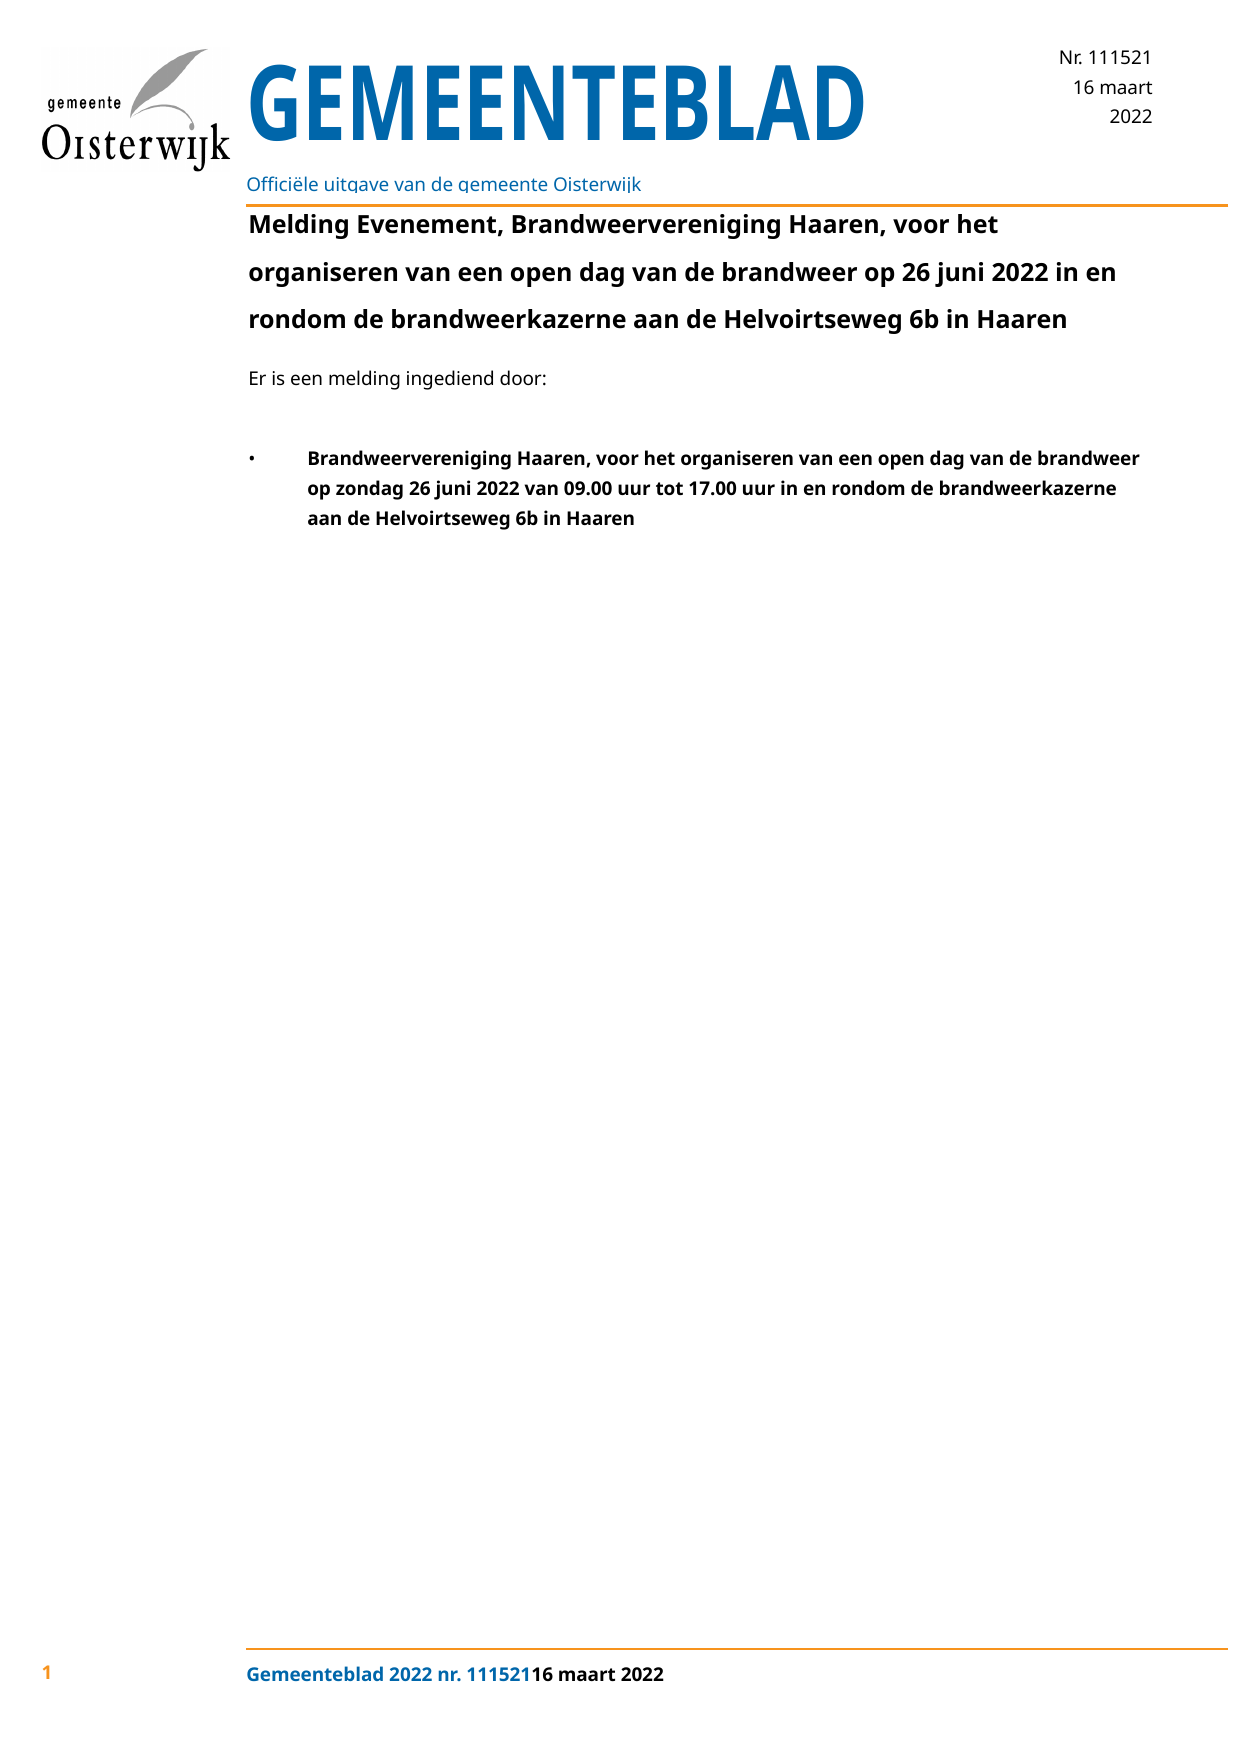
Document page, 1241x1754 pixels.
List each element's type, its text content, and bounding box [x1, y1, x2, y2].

text Er is een melding ingediend door: [248, 366, 1152, 391]
picture [41, 47, 231, 172]
list Brandweervereniging Haaren, voor het organiseren van een open dag van de brandweer op zondag 26 juni 2022 van 09.00 uur tot 17.00 uur in en rondom de brandweerkazerne aan de Helvoirtseweg 6b in Haaren [248, 446, 1152, 530]
text Melding Evenement, Brandweervereniging Haaren, voor het organiseren van een open dag van de brandweer op 26 juni 2022 in en rondom de brandweerkazerne aan de Helvoirtseweg 6b in Haaren [248, 207, 1152, 336]
